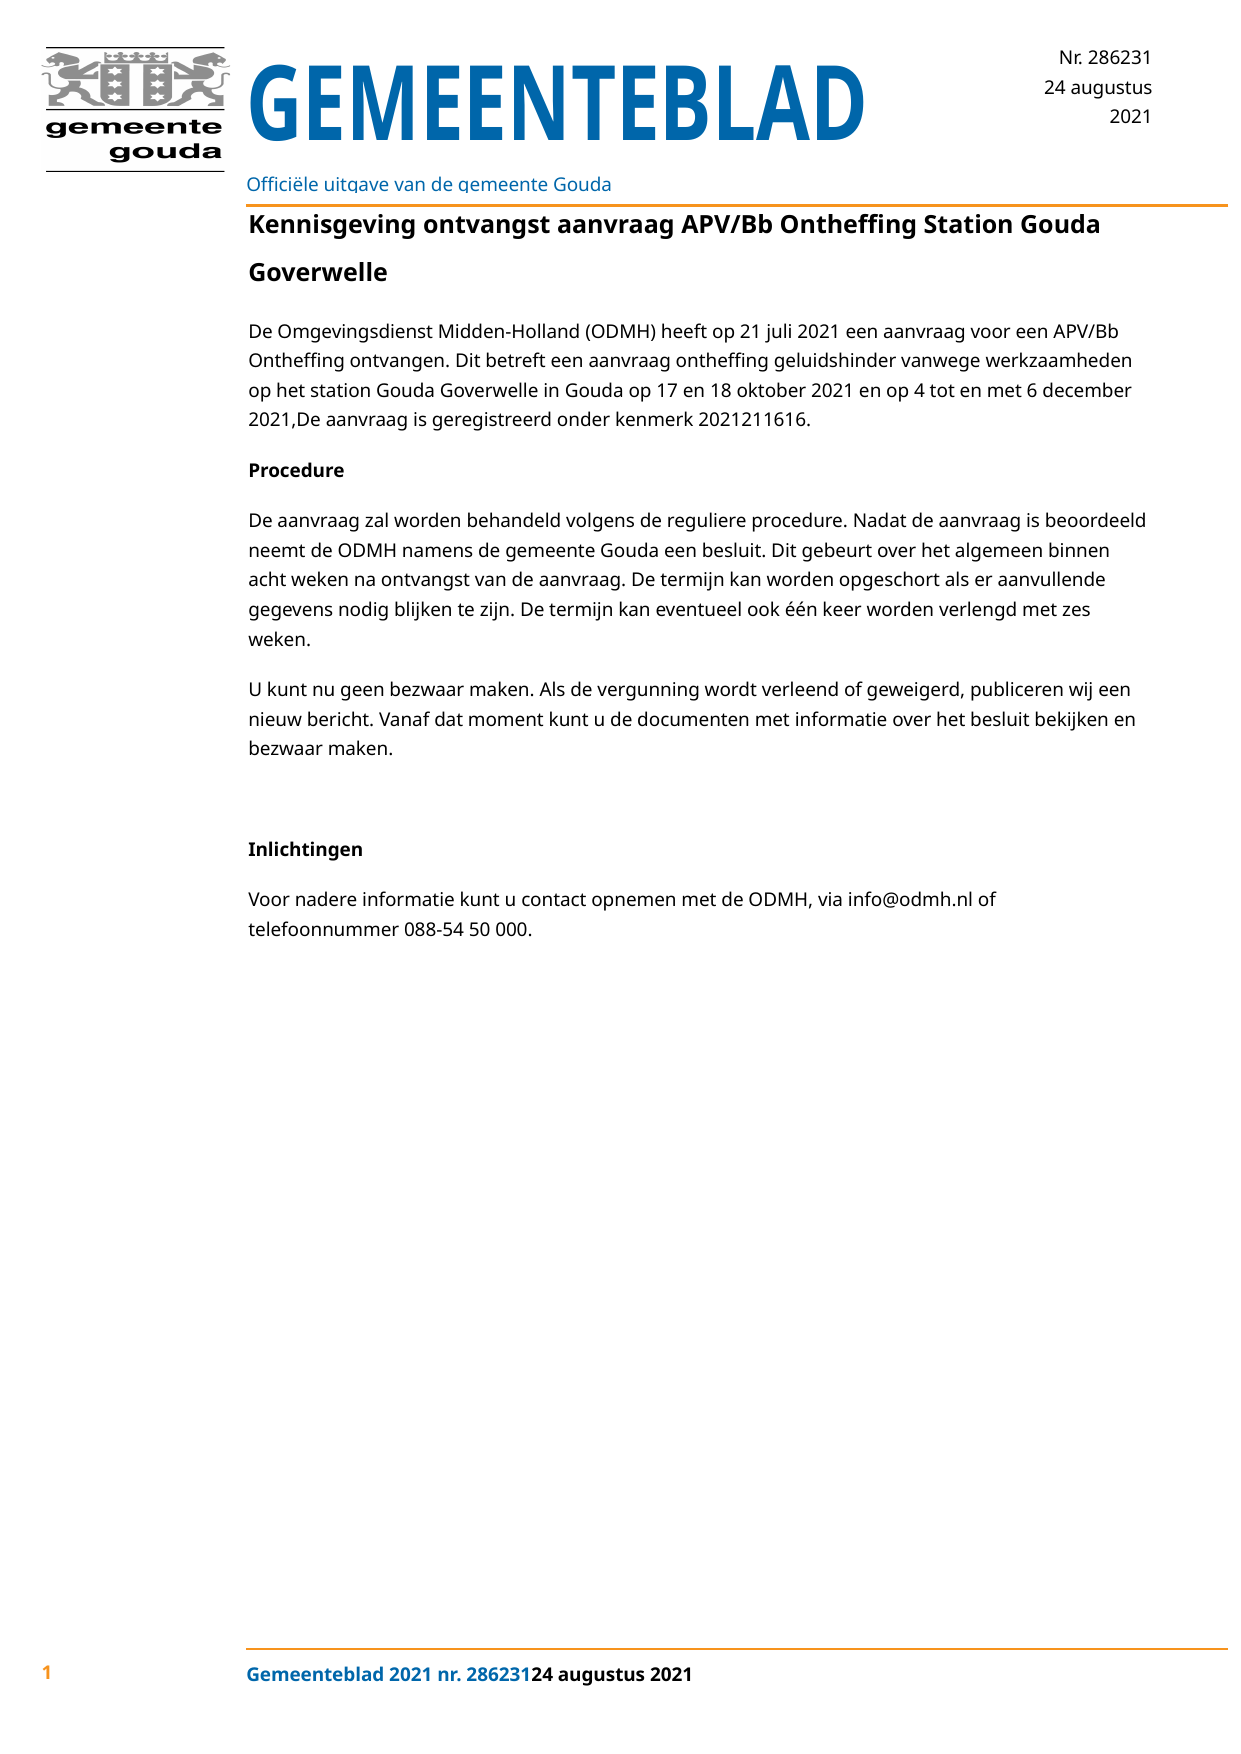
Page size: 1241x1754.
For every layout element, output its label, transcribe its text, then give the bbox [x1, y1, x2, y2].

text Voor nadere informatie kunt u contact opnemen met de ODMH, via info@odmh.nl of telefoonnummer 088-54 50 000. [248, 887, 1152, 942]
text De Omgevingsdienst Midden-Holland (ODMH) heeft op 21 juli 2021 een aanvraag voor een APV/Bb Ontheffing ontvangen. Dit betreft een aanvraag ontheffing geluidshinder vanwege werkzaamheden op het station Gouda Goverwelle in Gouda op 17 en 18 oktober 2021 en op 4 tot en met 6 december 2021,De aanvraag is geregistreerd onder kenmerk 2021211616. [248, 318, 1152, 432]
picture [41, 47, 231, 172]
text Kennisgeving ontvangst aanvraag APV/Bb Ontheffing Station Gouda Goverwelle [248, 207, 1152, 288]
text Procedure [248, 457, 1152, 483]
text U kunt nu geen bezwaar maken. Als de vergunning wordt verleend of geweigerd, publiceren wij een nieuw bericht. Vanaf dat moment kunt u de documenten met informatie over het besluit bekijken en bezwaar maken. [248, 676, 1152, 761]
text De aanvraag zal worden behandeld volgens de reguliere procedure. Nadat de aanvraag is beoordeeld neemt de ODMH namens de gemeente Gouda een besluit. Dit gebeurt over het algemeen binnen acht weken na ontvangst van de aanvraag. De termijn kan worden opgeschort als er aanvullende gegevens nodig blijken te zijn. De termijn kan eventueel ook één keer worden verlengd met zes weken. [248, 507, 1152, 652]
text Inlichtingen [248, 836, 1152, 862]
